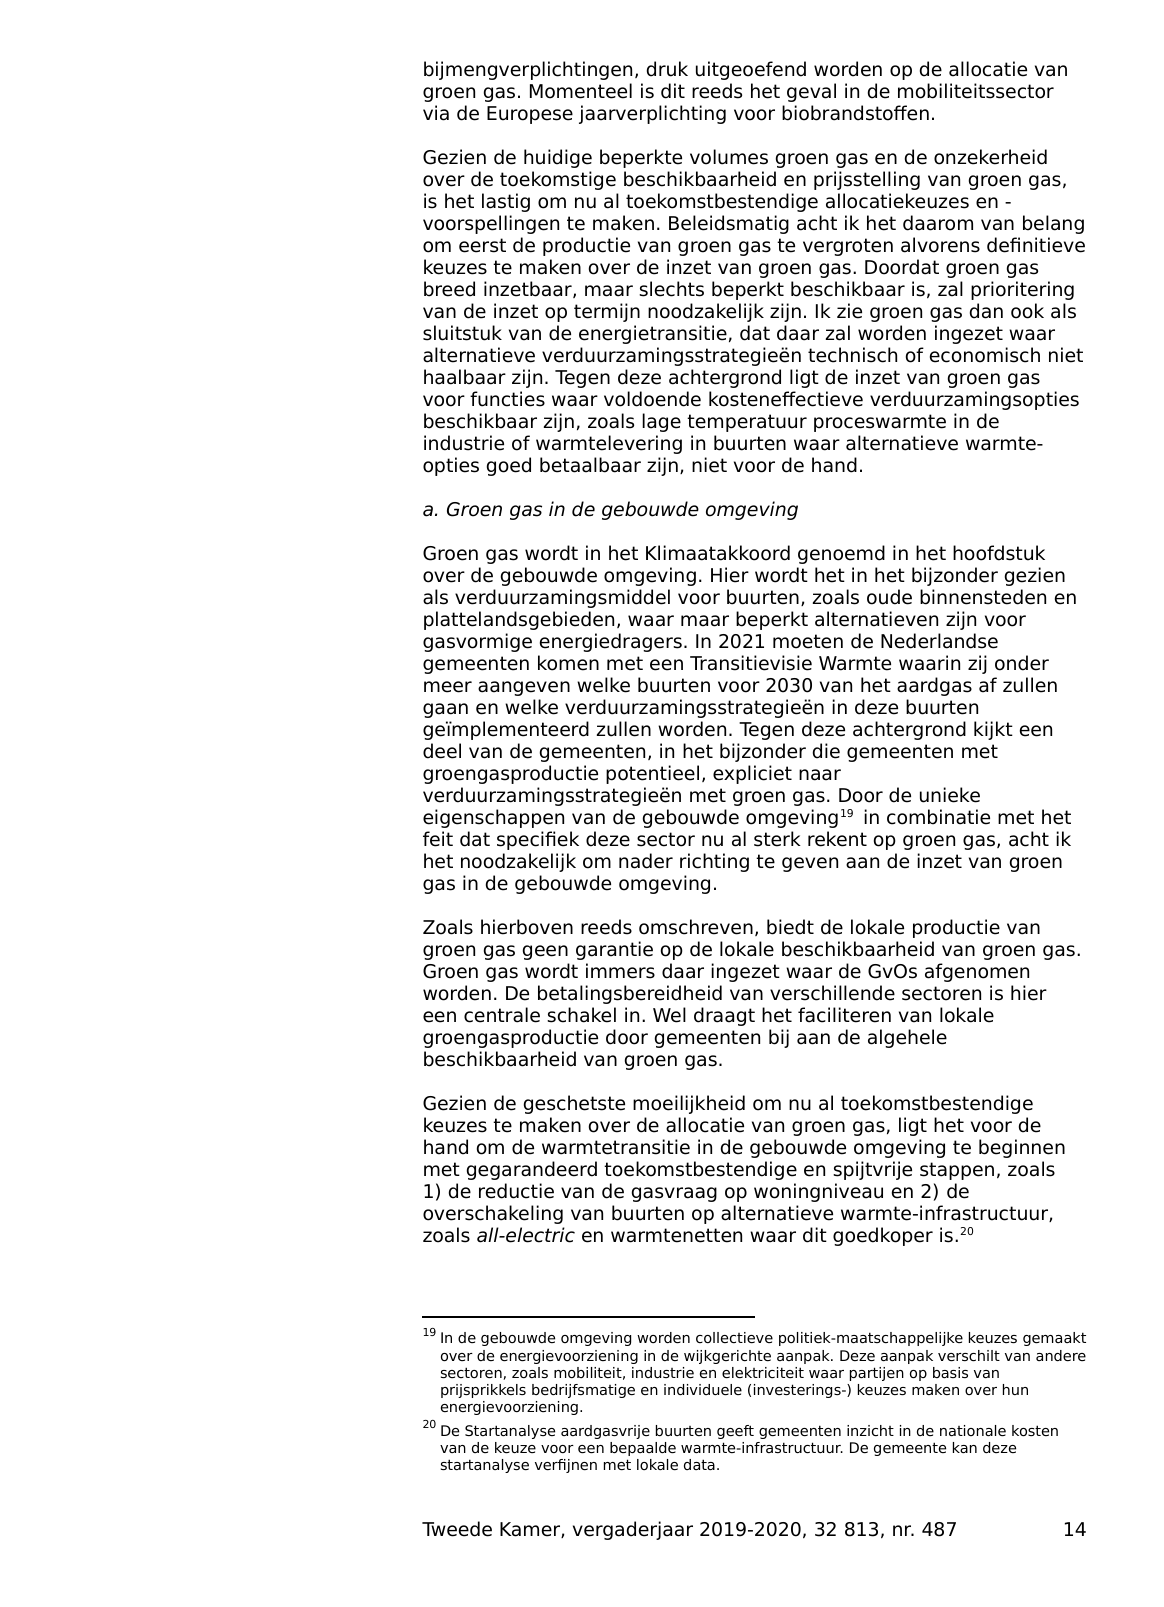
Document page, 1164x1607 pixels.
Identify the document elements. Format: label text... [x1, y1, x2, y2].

text In de gebouwde omgeving worden collectieve politiek-maatschappelijke keuzes gemaakt over de energievoorziening in de wijkgerichte aanpak. Deze aanpak verschilt van andere sectoren, zoals mobiliteit, industrie en elektriciteit waar partijen op basis van prijsprikkels bedrijfsmatige en individuele (investerings-) keuzes maken over hun energievoorziening. [422, 1326, 1087, 1416]
text Gezien de huidige beperkte volumes groen gas en de onzekerheid over de toekomstige beschikbaarheid en prijsstelling van groen gas, is het lastig om nu al toekomstbestendige allocatiekeuzes en -voorspellingen te maken. Beleidsmatig acht ik het daarom van belang om eerst de productie van groen gas te vergroten alvorens definitieve keuzes te maken over de inzet van groen gas. Doordat groen gas breed inzetbaar, maar slechts beperkt beschikbaar is, zal prioritering van de inzet op termijn noodzakelijk zijn. Ik zie groen gas dan ook als sluitstuk van de energietransitie, dat daar zal worden ingezet waar alternatieve verduurzamingsstrategieën technisch of economisch niet haalbaar zijn. Tegen deze achtergrond ligt de inzet van groen gas voor functies waar voldoende kosteneffectieve verduurzamingsopties beschikbaar zijn, zoals lage temperatuur proceswarmte in de industrie of warmtelevering in buurten waar alternatieve warmte-opties goed betaalbaar zijn, niet voor de hand. [422, 147, 1087, 477]
text Groen gas wordt in het Klimaatakkoord genoemd in het hoofdstuk over de gebouwde omgeving. Hier wordt het in het bijzonder gezien als verduurzamingsmiddel voor buurten, zoals oude binnensteden en plattelandsgebieden, waar maar beperkt alternatieven zijn voor gasvormige energiedragers. In 2021 moeten de Nederlandse gemeenten komen met een Transitievisie Warmte waarin zij onder meer aangeven welke buurten voor 2030 van het aardgas af zullen gaan en welke verduurzamingsstrategieën in deze buurten geïmplementeerd zullen worden. Tegen deze achtergrond kijkt een deel van de gemeenten, in het bijzonder die gemeenten met groengasproductie potentieel, expliciet naar verduurzamingsstrategieën met groen gas. Door de unieke eigenschappen van de gebouwde omgeving in combinatie met het feit dat specifiek deze sector nu al sterk rekent op groen gas, acht ik het noodzakelijk om nader richting te geven aan de inzet van groen gas in de gebouwde omgeving. [422, 543, 1087, 895]
text De Startanalyse aardgasvrije buurten geeft gemeenten inzicht in de nationale kosten van de keuze voor een bepaalde warmte-infrastructuur. De gemeente kan deze startanalyse verfijnen met lokale data. [422, 1418, 1087, 1474]
text Gezien de geschetste moeilijkheid om nu al toekomstbestendige keuzes te maken over de allocatie van groen gas, ligt het voor de hand om de warmtetransitie in de gebouwde omgeving te beginnen met gegarandeerd toekomstbestendige en spijtvrije stappen, zoals 1) de reductie van de gasvraag op woningniveau en 2) de overschakeling van buurten op alternatieve warmte-infrastructuur, zoals all-electric en warmtenetten waar dit goedkoper is. [422, 1093, 1087, 1247]
text Zoals hierboven reeds omschreven, biedt de lokale productie van groen gas geen garantie op de lokale beschikbaarheid van groen gas. Groen gas wordt immers daar ingezet waar de GvOs afgenomen worden. De betalingsbereidheid van verschillende sectoren is hier een centrale schakel in. Wel draagt het faciliteren van lokale groengasproductie door gemeenten bij aan de algehele beschikbaarheid van groen gas. [422, 917, 1087, 1071]
text bijmengverplichtingen, druk uitgeoefend worden op de allocatie van groen gas. Momenteel is dit reeds het geval in de mobiliteitssector via de Europese jaarverplichting voor biobrandstoffen. [422, 59, 1087, 125]
subtitle a. Groen gas in de gebouwde omgeving [422, 499, 1087, 521]
